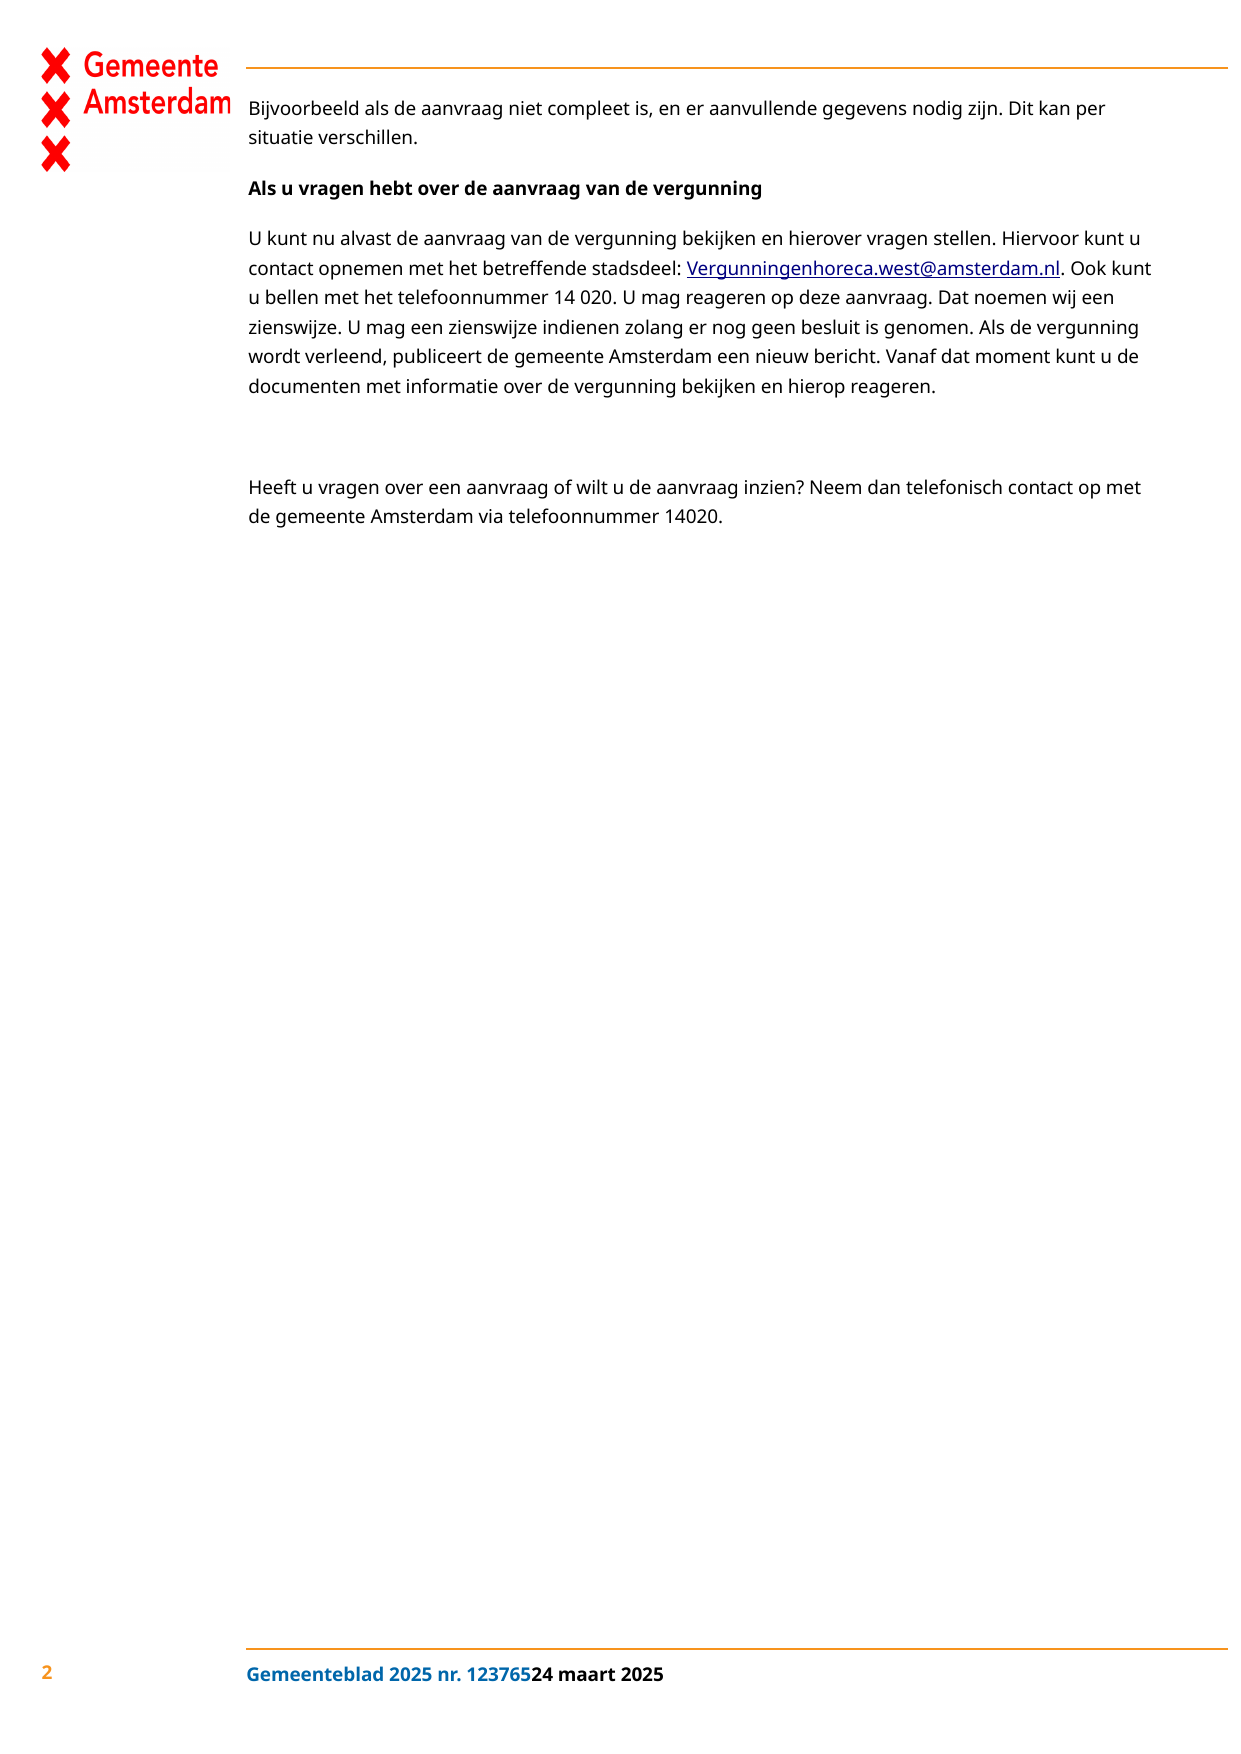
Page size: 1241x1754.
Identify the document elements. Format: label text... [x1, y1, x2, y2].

text Als u vragen hebt over de aanvraag van de vergunning [248, 175, 1152, 201]
text U kunt nu alvast de aanvraag van de vergunning bekijken en hierover vragen stellen. Hiervoor kunt u contact opnemen met het betreffende stadsdeel: Vergunningenhoreca.west@amsterdam.nl. Ook kunt u bellen met het telefoonnummer 14 020. U mag reageren op deze aanvraag. Dat noemen wij een zienswijze. U mag een zienswijze indienen zolang er nog geen besluit is genomen. Als de vergunning wordt verleend, publiceert de gemeente Amsterdam een nieuw bericht. Vanaf dat moment kunt u de documenten met informatie over de vergunning bekijken en hierop reageren. [248, 225, 1152, 399]
text Bijvoorbeeld als de aanvraag niet compleet is, en er aanvullende gegevens nodig zijn. Dit kan per situatie verschillen. [248, 95, 1152, 150]
picture [41, 47, 231, 172]
text Heeft u vragen over een aanvraag of wilt u de aanvraag inzien? Neem dan telefonisch contact op met de gemeente Amsterdam via telefoonnummer 14020. [248, 474, 1152, 529]
